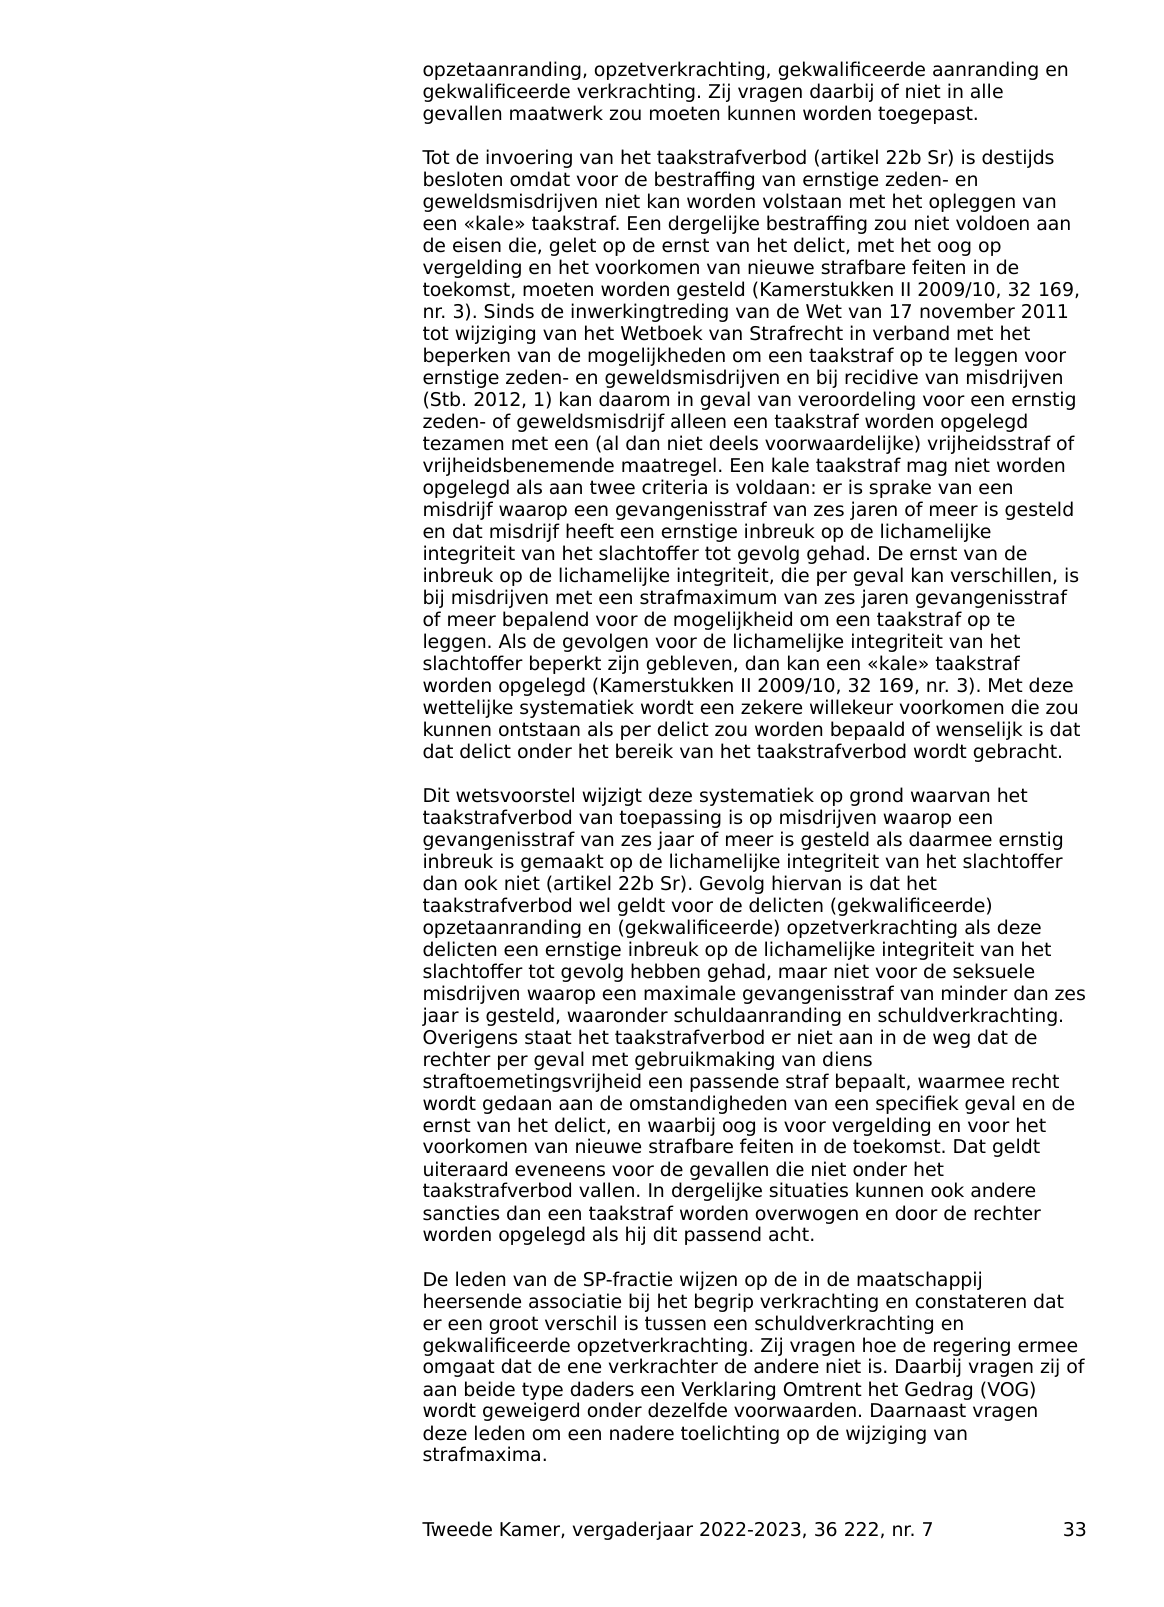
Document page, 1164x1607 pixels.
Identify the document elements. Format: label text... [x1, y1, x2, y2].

text Tot de invoering van het taakstrafverbod (artikel 22b Sr) is destijds besloten omdat voor de bestraffing van ernstige zeden- en geweldsmisdrijven niet kan worden volstaan met het opleggen van een «kale» taakstraf. Een dergelijke bestraffing zou niet voldoen aan de eisen die, gelet op de ernst van het delict, met het oog op vergelding en het voorkomen van nieuwe strafbare feiten in de toekomst, moeten worden gesteld (Kamerstukken II 2009/10, 32 169, nr. 3). Sinds de inwerkingtreding van de Wet van 17 november 2011 tot wijziging van het Wetboek van Strafrecht in verband met het beperken van de mogelijkheden om een taakstraf op te leggen voor ernstige zeden- en geweldsmisdrijven en bij recidive van misdrijven (Stb. 2012, 1) kan daarom in geval van veroordeling voor een ernstig zeden- of geweldsmisdrijf alleen een taakstraf worden opgelegd tezamen met een (al dan niet deels voorwaardelijke) vrijheidsstraf of vrijheidsbenemende maatregel. Een kale taakstraf mag niet worden opgelegd als aan twee criteria is voldaan: er is sprake van een misdrijf waarop een gevangenisstraf van zes jaren of meer is gesteld en dat misdrijf heeft een ernstige inbreuk op de lichamelijke integriteit van het slachtoffer tot gevolg gehad. De ernst van de inbreuk op de lichamelijke integriteit, die per geval kan verschillen, is bij misdrijven met een strafmaximum van zes jaren gevangenisstraf of meer bepalend voor de mogelijkheid om een taakstraf op te leggen. Als de gevolgen voor de lichamelijke integriteit van het slachtoffer beperkt zijn gebleven, dan kan een «kale» taakstraf worden opgelegd (Kamerstukken II 2009/10, 32 169, nr. 3). Met deze wettelijke systematiek wordt een zekere willekeur voorkomen die zou kunnen ontstaan als per delict zou worden bepaald of wenselijk is dat dat delict onder het bereik van het taakstrafverbod wordt gebracht. [422, 147, 1087, 763]
text opzetaanranding, opzetverkrachting, gekwalificeerde aanranding en gekwalificeerde verkrachting. Zij vragen daarbij of niet in alle gevallen maatwerk zou moeten kunnen worden toegepast. [422, 59, 1087, 125]
text De leden van de SP-fractie wijzen op de in de maatschappij heersende associatie bij het begrip verkrachting en constateren dat er een groot verschil is tussen een schuldverkrachting en gekwalificeerde opzetverkrachting. Zij vragen hoe de regering ermee omgaat dat de ene verkrachter de andere niet is. Daarbij vragen zij of aan beide type daders een Verklaring Omtrent het Gedrag (VOG) wordt geweigerd onder dezelfde voorwaarden. Daarnaast vragen deze leden om een nadere toelichting op de wijziging van strafmaxima. [422, 1268, 1087, 1466]
text Dit wetsvoorstel wijzigt deze systematiek op grond waarvan het taakstrafverbod van toepassing is op misdrijven waarop een gevangenisstraf van zes jaar of meer is gesteld als daarmee ernstig inbreuk is gemaakt op de lichamelijke integriteit van het slachtoffer dan ook niet (artikel 22b Sr). Gevolg hiervan is dat het taakstrafverbod wel geldt voor de delicten (gekwalificeerde) opzetaanranding en (gekwalificeerde) opzetverkrachting als deze delicten een ernstige inbreuk op de lichamelijke integriteit van het slachtoffer tot gevolg hebben gehad, maar niet voor de seksuele misdrijven waarop een maximale gevangenisstraf van minder dan zes jaar is gesteld, waaronder schuldaanranding en schuldverkrachting. Overigens staat het taakstrafverbod er niet aan in de weg dat de rechter per geval met gebruikmaking van diens straftoemetingsvrijheid een passende straf bepaalt, waarmee recht wordt gedaan aan de omstandigheden van een specifiek geval en de ernst van het delict, en waarbij oog is voor vergelding en voor het voorkomen van nieuwe strafbare feiten in de toekomst. Dat geldt uiteraard eveneens voor de gevallen die niet onder het taakstrafverbod vallen. In dergelijke situaties kunnen ook andere sancties dan een taakstraf worden overwogen en door de rechter worden opgelegd als hij dit passend acht. [422, 785, 1087, 1246]
